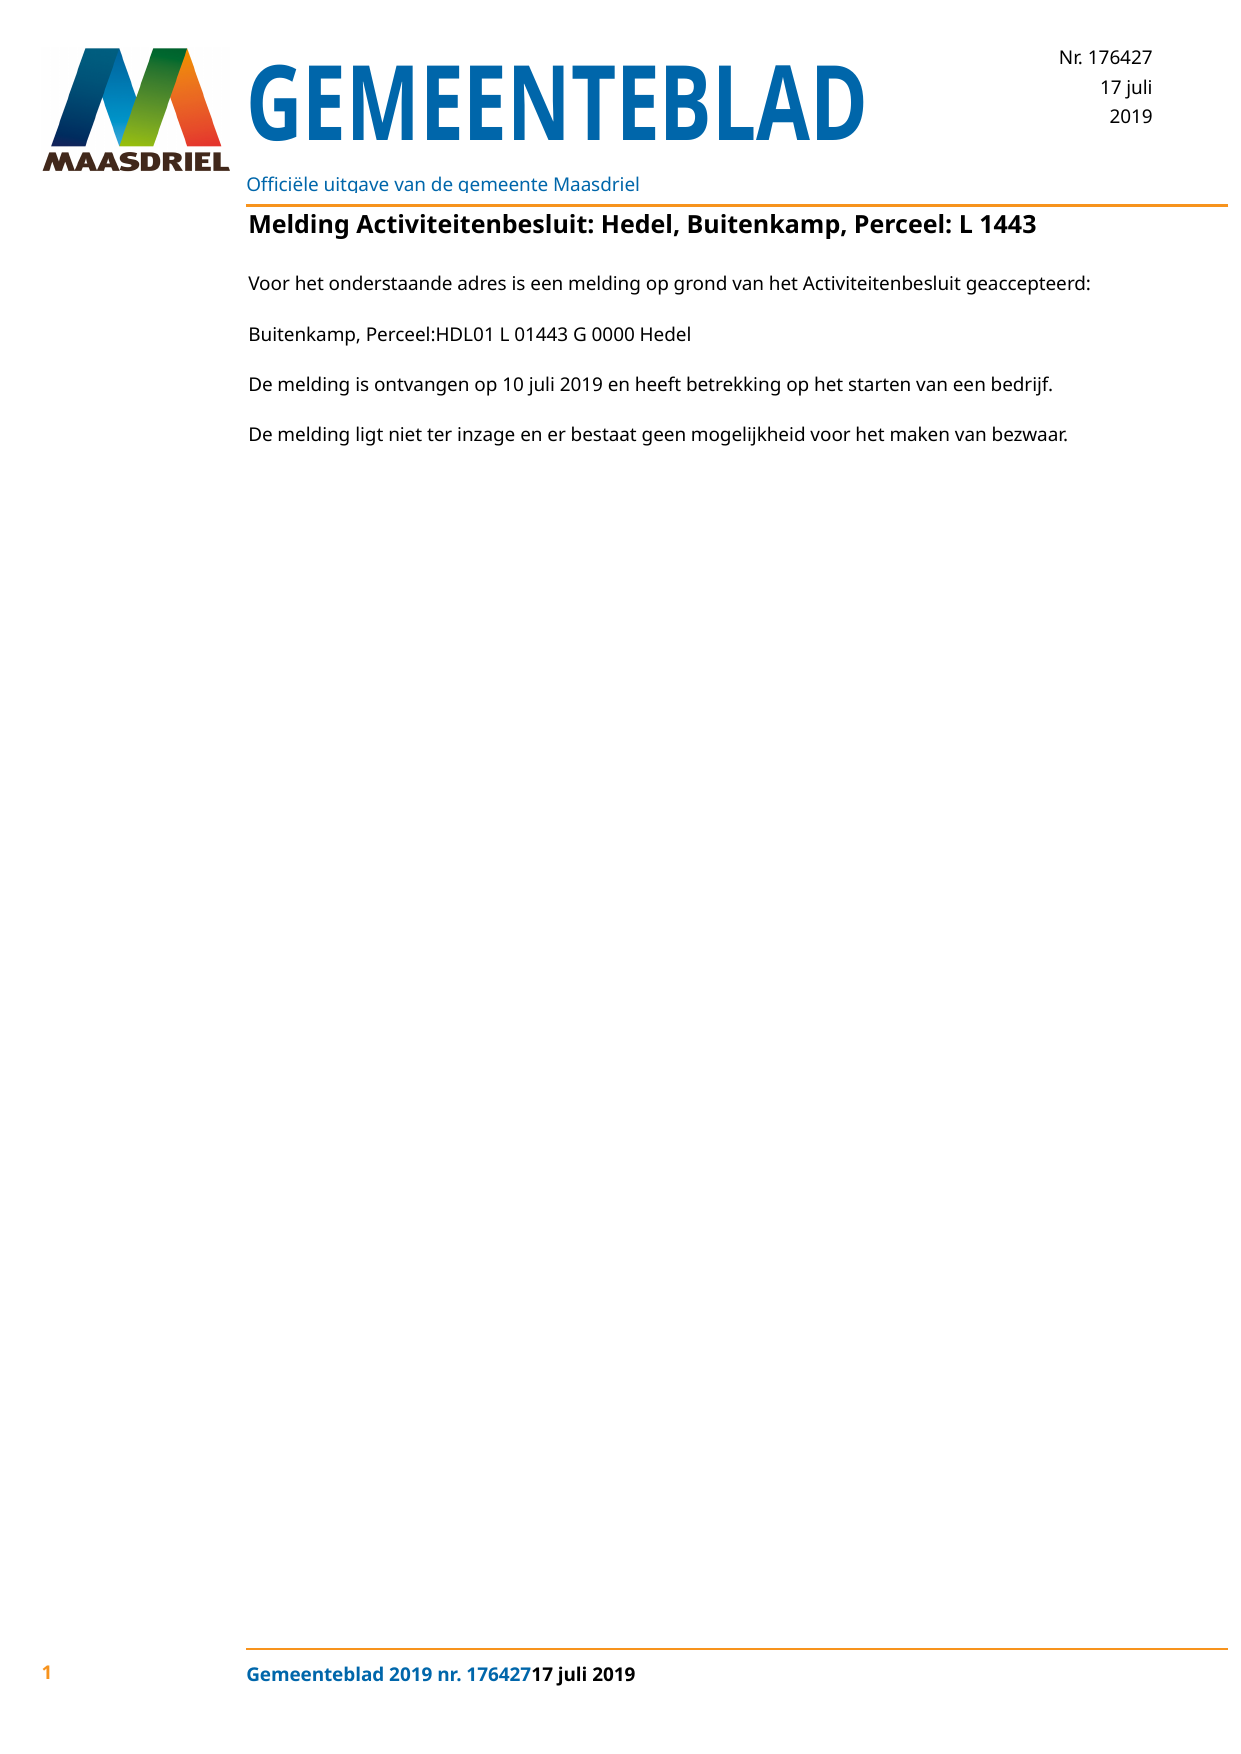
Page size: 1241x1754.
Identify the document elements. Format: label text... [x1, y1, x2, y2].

text Buitenkamp, Perceel:HDL01 L 01443 G 0000 Hedel [248, 321, 1152, 346]
text De melding ligt niet ter inzage en er bestaat geen mogelijkheid voor het maken van bezwaar. [248, 422, 1152, 447]
picture [41, 47, 231, 172]
text Voor het onderstaande adres is een melding op grond van het Activiteitenbesluit geaccepteerd: [248, 270, 1152, 296]
text De melding is ontvangen op 10 juli 2019 en heeft betrekking op het starten van een bedrijf. [248, 371, 1152, 397]
text Melding Activiteitenbesluit: Hedel, Buitenkamp, Perceel: L 1443 [248, 207, 1152, 241]
